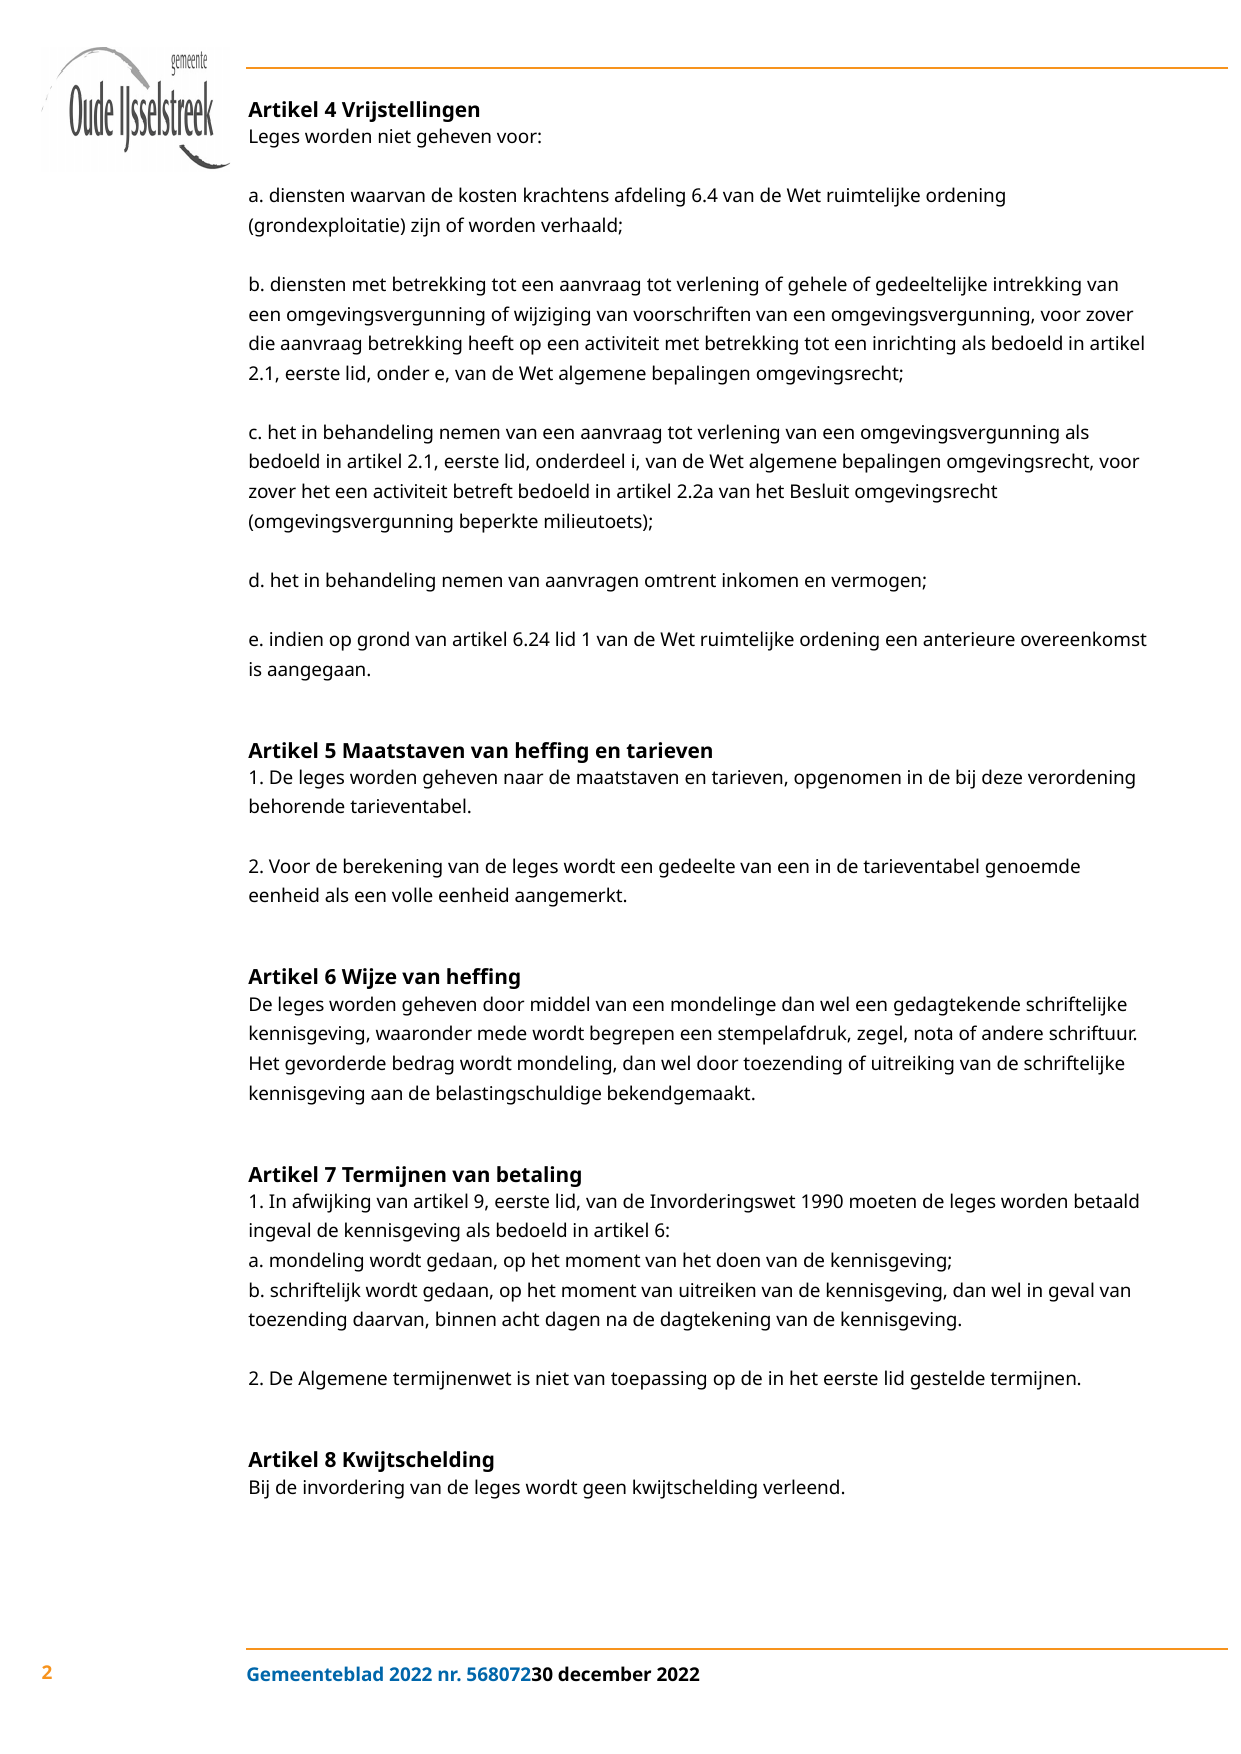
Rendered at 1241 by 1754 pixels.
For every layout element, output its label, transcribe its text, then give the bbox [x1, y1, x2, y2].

picture [41, 47, 231, 172]
text Artikel 5 Maatstaven van heffing en tarieven [248, 736, 1152, 764]
text Bij de invordering van de leges wordt geen kwijtschelding verleend. [248, 1474, 1152, 1500]
text Artikel 8 Kwijtschelding [248, 1446, 1152, 1474]
text Artikel 4 Vrijstellingen [248, 95, 1152, 123]
text b. diensten met betrekking tot een aanvraag tot verlening of gehele of gedeeltelijke intrekking van een omgevingsvergunning of wijziging van voorschriften van een omgevingsvergunning, voor zover die aanvraag betrekking heeft op een activiteit met betrekking tot een inrichting als bedoeld in artikel 2.1, eerste lid, onder e, van de Wet algemene bepalingen omgevingsrecht; [248, 271, 1152, 386]
text c. het in behandeling nemen van een aanvraag tot verlening van een omgevingsvergunning als bedoeld in artikel 2.1, eerste lid, onderdeel i, van de Wet algemene bepalingen omgevingsrecht, voor zover het een activiteit betreft bedoeld in artikel 2.2a van het Besluit omgevingsrecht (omgevingsvergunning beperkte milieutoets); [248, 419, 1152, 533]
text e. indien op grond van artikel 6.24 lid 1 van de Wet ruimtelijke ordening een anterieure overeenkomst is aangegaan. [248, 626, 1152, 681]
text Artikel 7 Termijnen van betaling [248, 1160, 1152, 1188]
text 2. De Algemene termijnenwet is niet van toepassing op de in het eerste lid gestelde termijnen. [248, 1366, 1152, 1391]
text 1. De leges worden geheven naar de maatstaven en tarieven, opgenomen in de bij deze verordening behorende tarieventabel. [248, 764, 1152, 819]
text b. schriftelijk wordt gedaan, op het moment van uitreiken van de kennisgeving, dan wel in geval van toezending daarvan, binnen acht dagen na de dagtekening van de kennisgeving. [248, 1277, 1152, 1332]
text d. het in behandeling nemen van aanvragen omtrent inkomen en vermogen; [248, 567, 1152, 593]
text 1. In afwijking van artikel 9, eerste lid, van de Invorderingswet 1990 moeten de leges worden betaald ingeval de kennisgeving als bedoeld in artikel 6: [248, 1188, 1152, 1243]
text a. mondeling wordt gedaan, op het moment van het doen van de kennisgeving; [248, 1247, 1152, 1273]
text 2. Voor de berekening van de leges wordt een gedeelte van een in de tarieventabel genoemde eenheid als een volle eenheid aangemerkt. [248, 853, 1152, 908]
text Artikel 6 Wijze van heffing [248, 962, 1152, 991]
text De leges worden geheven door middel van een mondelinge dan wel een gedagtekende schriftelijke kennisgeving, waaronder mede wordt begrepen een stempelafdruk, zegel, nota of andere schriftuur. Het gevorderde bedrag wordt mondeling, dan wel door toezending of uitreiking van de schriftelijke kennisgeving aan de belastingschuldige bekendgemaakt. [248, 991, 1152, 1105]
text a. diensten waarvan de kosten krachtens afdeling 6.4 van de Wet ruimtelijke ordening (grondexploitatie) zijn of worden verhaald; [248, 182, 1152, 238]
text Leges worden niet geheven voor: [248, 123, 1152, 149]
